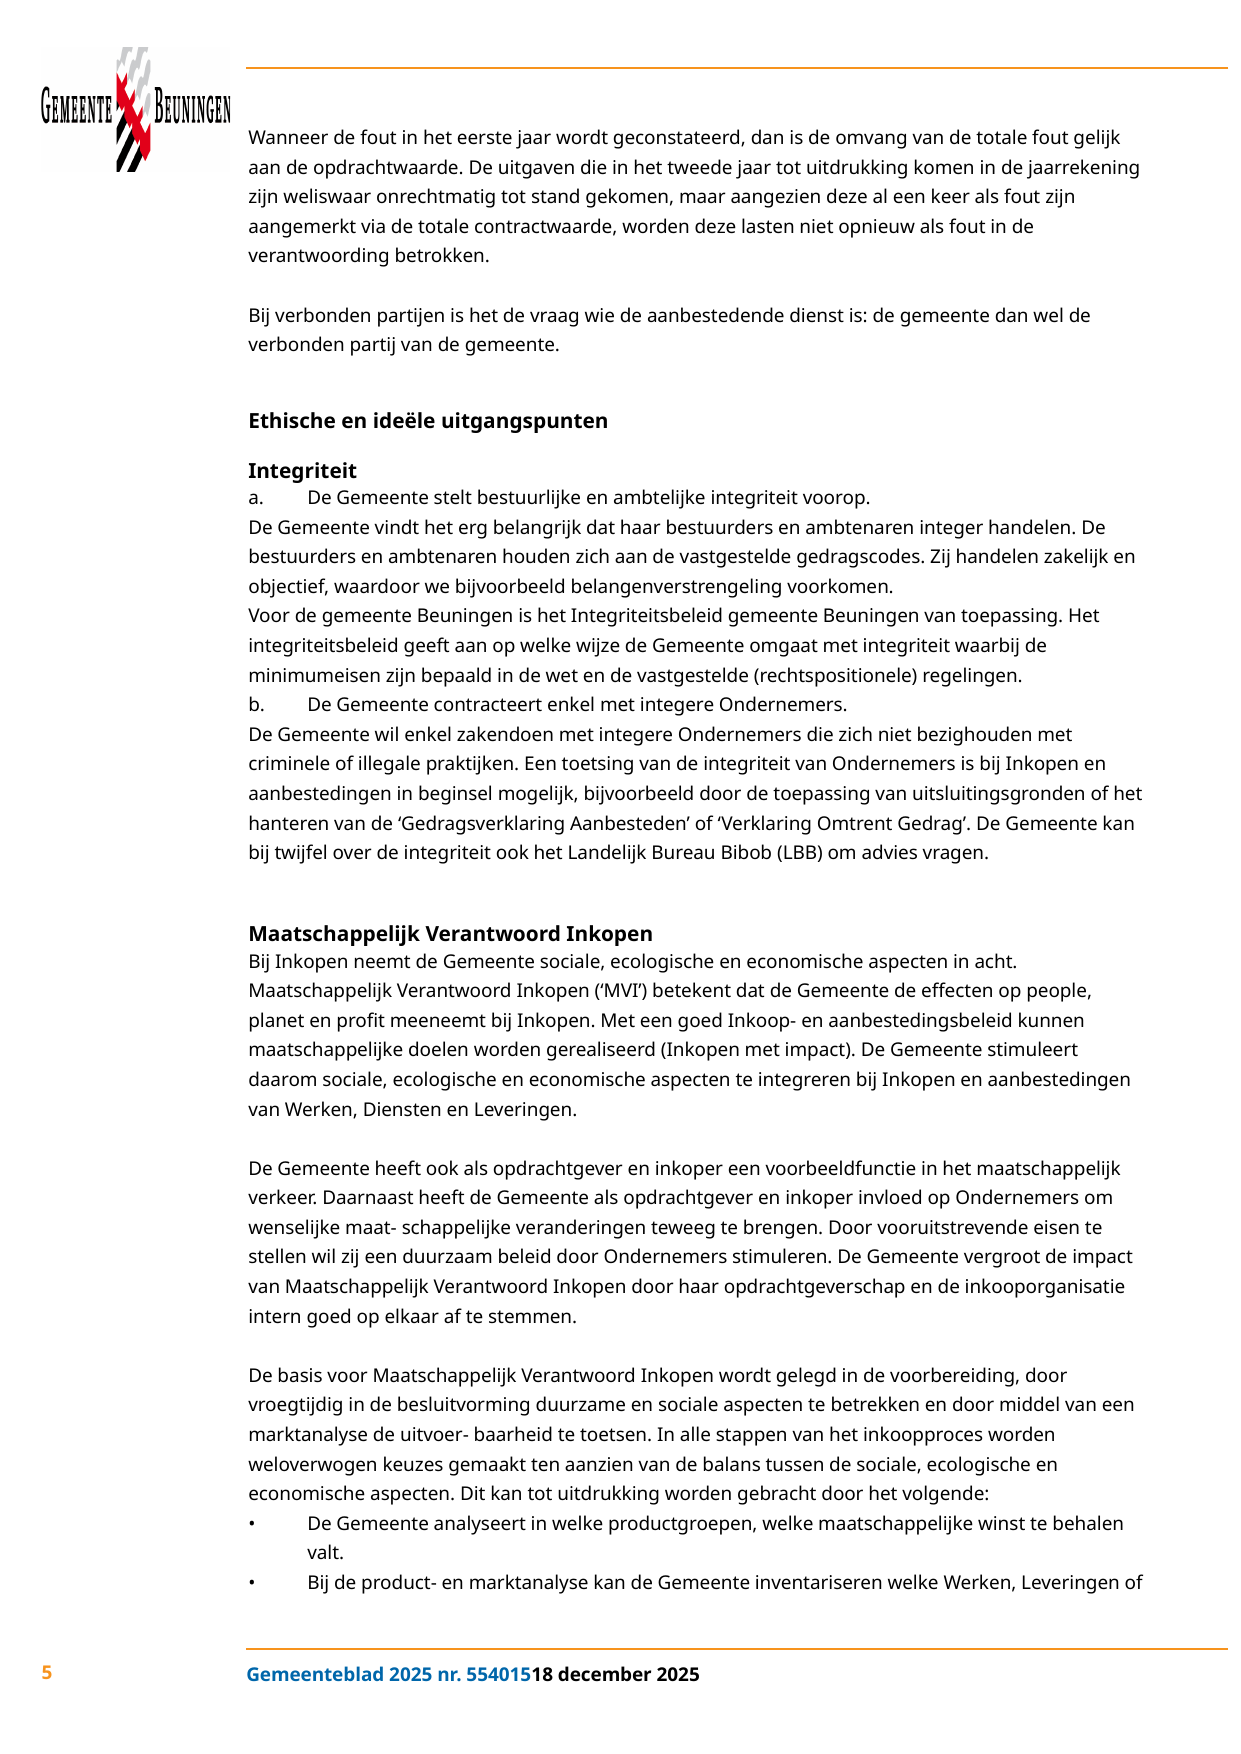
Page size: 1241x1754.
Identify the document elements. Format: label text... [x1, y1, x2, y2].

picture [41, 47, 231, 172]
text Integriteit [248, 456, 1152, 484]
list De Gemeente stelt bestuurlijke en ambtelijke integriteit voorop. [248, 484, 1152, 510]
text Bij verbonden partijen is het de vraag wie de aanbestedende dienst is: de gemeente dan wel de verbonden partij van de gemeente. [248, 302, 1152, 357]
text De Gemeente heeft ook als opdrachtgever en inkoper een voorbeeldfunctie in het maatschappelijk verkeer. Daarnaast heeft de Gemeente als opdrachtgever en inkoper invloed op Ondernemers om wenselijke maat- schappelijke veranderingen teweeg te brengen. Door vooruitstrevende eisen te stellen wil zij een duurzaam beleid door Ondernemers stimuleren. De Gemeente vergroot de impact van Maatschappelijk Verantwoord Inkopen door haar opdrachtgeverschap en de inkooporganisatie intern goed op elkaar af te stemmen. [248, 1155, 1152, 1328]
text Voor de gemeente Beuningen is het Integriteitsbeleid gemeente Beuningen van toepassing. Het integriteitsbeleid geeft aan op welke wijze de Gemeente omgaat met integriteit waarbij de minimumeisen zijn bepaald in de wet en de vastgestelde (rechtspositionele) regelingen. [248, 603, 1152, 688]
list De Gemeente contracteert enkel met integere Ondernemers. [248, 691, 1152, 717]
text Maatschappelijk Verantwoord Inkopen [248, 919, 1152, 948]
list De Gemeente analyseert in welke productgroepen, welke maatschappelijke winst te behalen valt. [248, 1510, 1152, 1565]
text Bij Inkopen neemt de Gemeente sociale, ecologische en economische aspecten in acht. [248, 948, 1152, 973]
text Maatschappelijk Verantwoord Inkopen (‘MVI’) betekent dat de Gemeente de effecten op people, planet en profit meeneemt bij Inkopen. Met een goed Inkoop- en aanbestedingsbeleid kunnen maatschappelijke doelen worden gerealiseerd (Inkopen met impact). De Gemeente stimuleert daarom sociale, ecologische en economische aspecten te integreren bij Inkopen en aanbestedingen van Werken, Diensten en Leveringen. [248, 977, 1152, 1121]
list Bij de product- en marktanalyse kan de Gemeente inventariseren welke Werken, Leveringen of [248, 1569, 1152, 1595]
text Wanneer de fout in het eerste jaar wordt geconstateerd, dan is de omvang van de totale fout gelijk aan de opdrachtwaarde. De uitgaven die in het tweede jaar tot uitdrukking komen in de jaarrekening zijn weliswaar onrechtmatig tot stand gekomen, maar aangezien deze al een keer als fout zijn aangemerkt via de totale contractwaarde, worden deze lasten niet opnieuw als fout in de verantwoording betrokken. [248, 124, 1152, 268]
text Ethische en ideële uitgangspunten [248, 407, 1152, 435]
text De Gemeente vindt het erg belangrijk dat haar bestuurders en ambtenaren integer handelen. De bestuurders en ambtenaren houden zich aan de vastgestelde gedragscodes. Zij handelen zakelijk en objectief, waardoor we bijvoorbeeld belangenverstrengeling voorkomen. [248, 514, 1152, 599]
text De Gemeente wil enkel zakendoen met integere Ondernemers die zich niet bezighouden met criminele of illegale praktijken. Een toetsing van de integriteit van Ondernemers is bij Inkopen en aanbestedingen in beginsel mogelijk, bijvoorbeeld door de toepassing van uitsluitingsgronden of het hanteren van de ‘Gedragsverklaring Aanbesteden’ of ‘Verklaring Omtrent Gedrag’. De Gemeente kan bij twijfel over de integriteit ook het Landelijk Bureau Bibob (LBB) om advies vragen. [248, 721, 1152, 865]
text De basis voor Maatschappelijk Verantwoord Inkopen wordt gelegd in de voorbereiding, door vroegtijdig in de besluitvorming duurzame en sociale aspecten te betrekken en door middel van een marktanalyse de uitvoer- baarheid te toetsen. In alle stappen van het inkoopproces worden weloverwogen keuzes gemaakt ten aanzien van de balans tussen de sociale, ecologische en economische aspecten. Dit kan tot uitdrukking worden gebracht door het volgende: [248, 1362, 1152, 1506]
